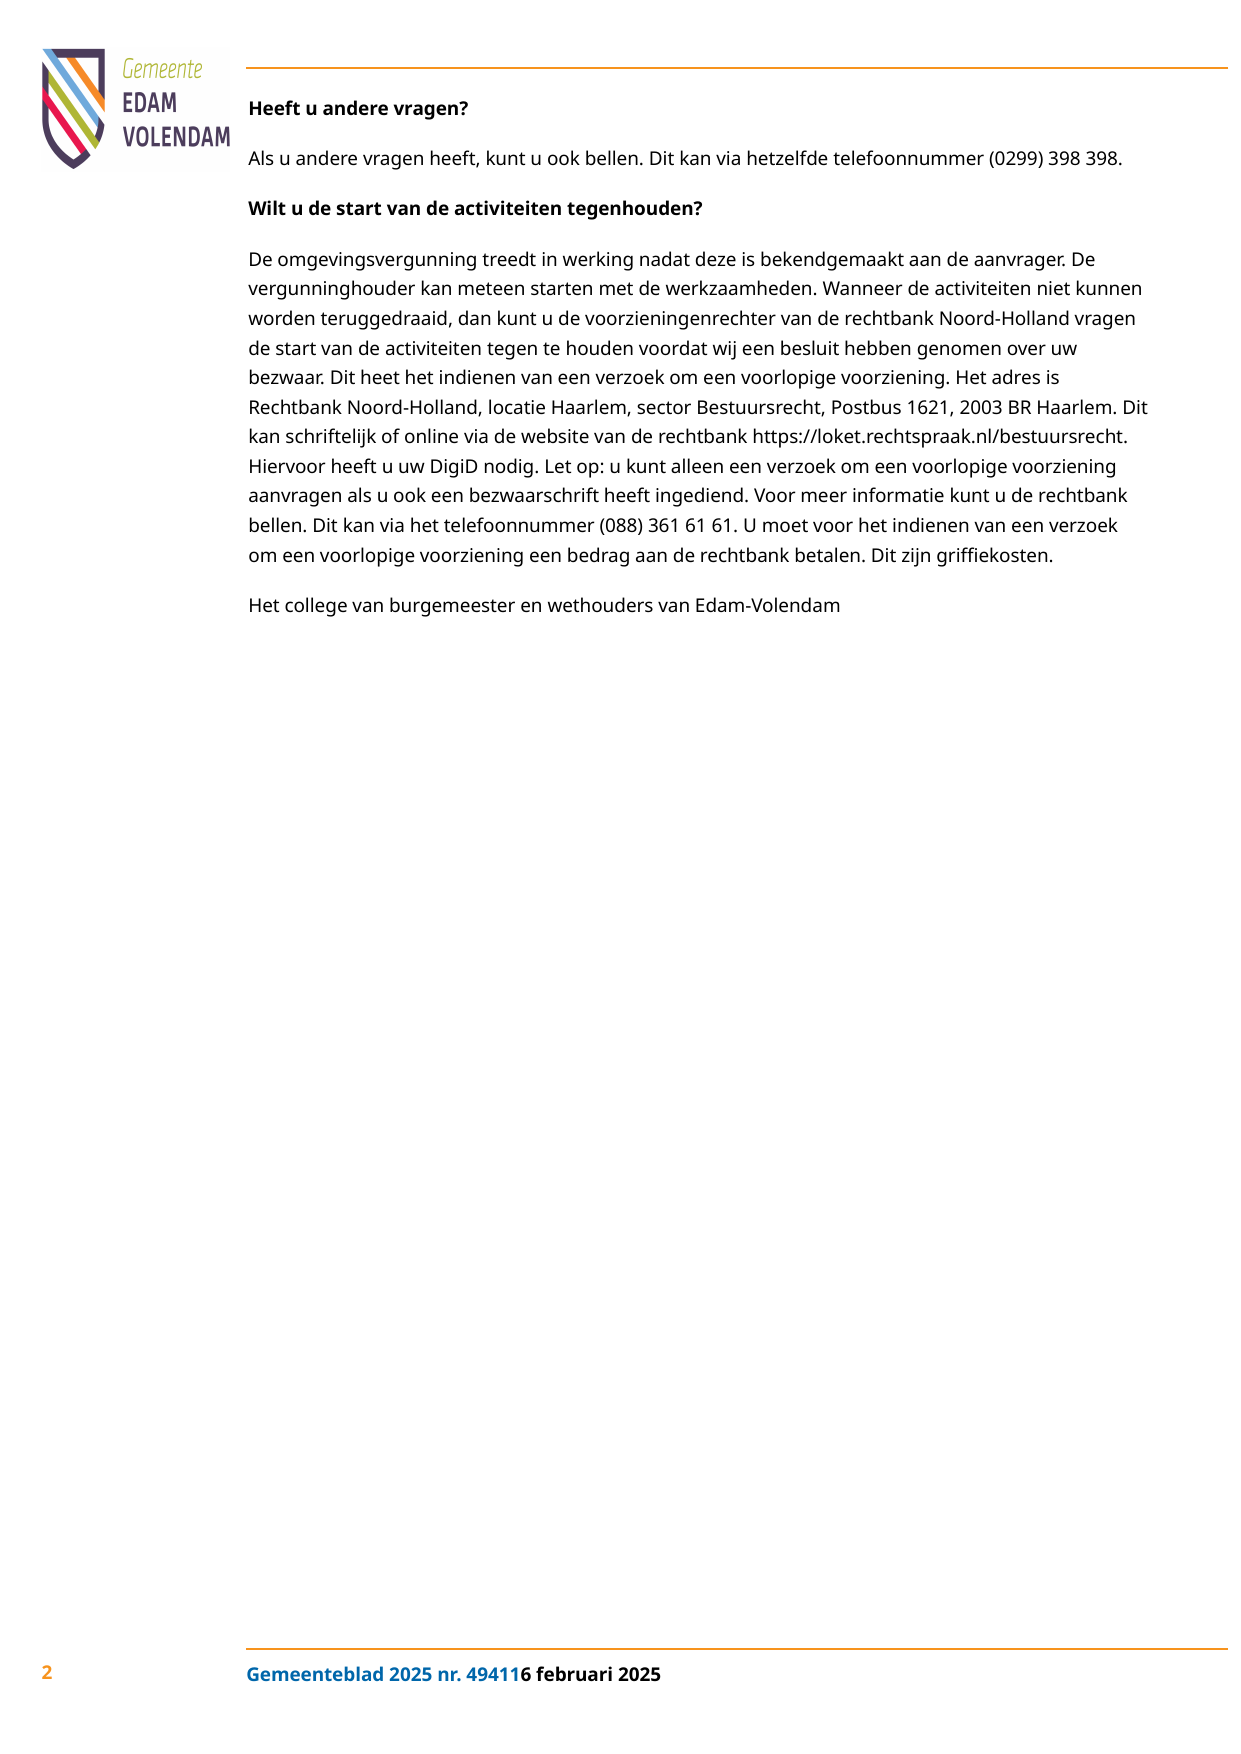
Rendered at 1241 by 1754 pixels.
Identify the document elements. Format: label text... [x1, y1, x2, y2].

text Het college van burgemeester en wethouders van Edam-Volendam [248, 592, 1152, 618]
text Heeft u andere vragen? [248, 95, 1152, 121]
text Als u andere vragen heeft, kunt u ook bellen. Dit kan via hetzelfde telefoonnummer (0299) 398 398. [248, 145, 1152, 171]
picture [41, 47, 231, 172]
text De omgevingsvergunning treedt in werking nadat deze is bekendgemaakt aan de aanvrager. De vergunninghouder kan meteen starten met de werkzaamheden. Wanneer de activiteiten niet kunnen worden teruggedraaid, dan kunt u de voorzieningenrechter van de rechtbank Noord-Holland vragen de start van de activiteiten tegen te houden voordat wij een besluit hebben genomen over uw bezwaar. Dit heet het indienen van een verzoek om een voorlopige voorziening. Het adres is Rechtbank Noord-Holland, locatie Haarlem, sector Bestuursrecht, Postbus 1621, 2003 BR Haarlem. Dit kan schriftelijk of online via de website van de rechtbank https://loket.rechtspraak.nl/bestuursrecht. Hiervoor heeft u uw DigiD nodig. Let op: u kunt alleen een verzoek om een voorlopige voorziening aanvragen als u ook een bezwaarschrift heeft ingediend. Voor meer informatie kunt u de rechtbank bellen. Dit kan via het telefoonnummer (088) 361 61 61. U moet voor het indienen van een verzoek om een voorlopige voorziening een bedrag aan de rechtbank betalen. Dit zijn griffiekosten. [248, 246, 1152, 568]
text Wilt u de start van de activiteiten tegenhouden? [248, 196, 1152, 221]
